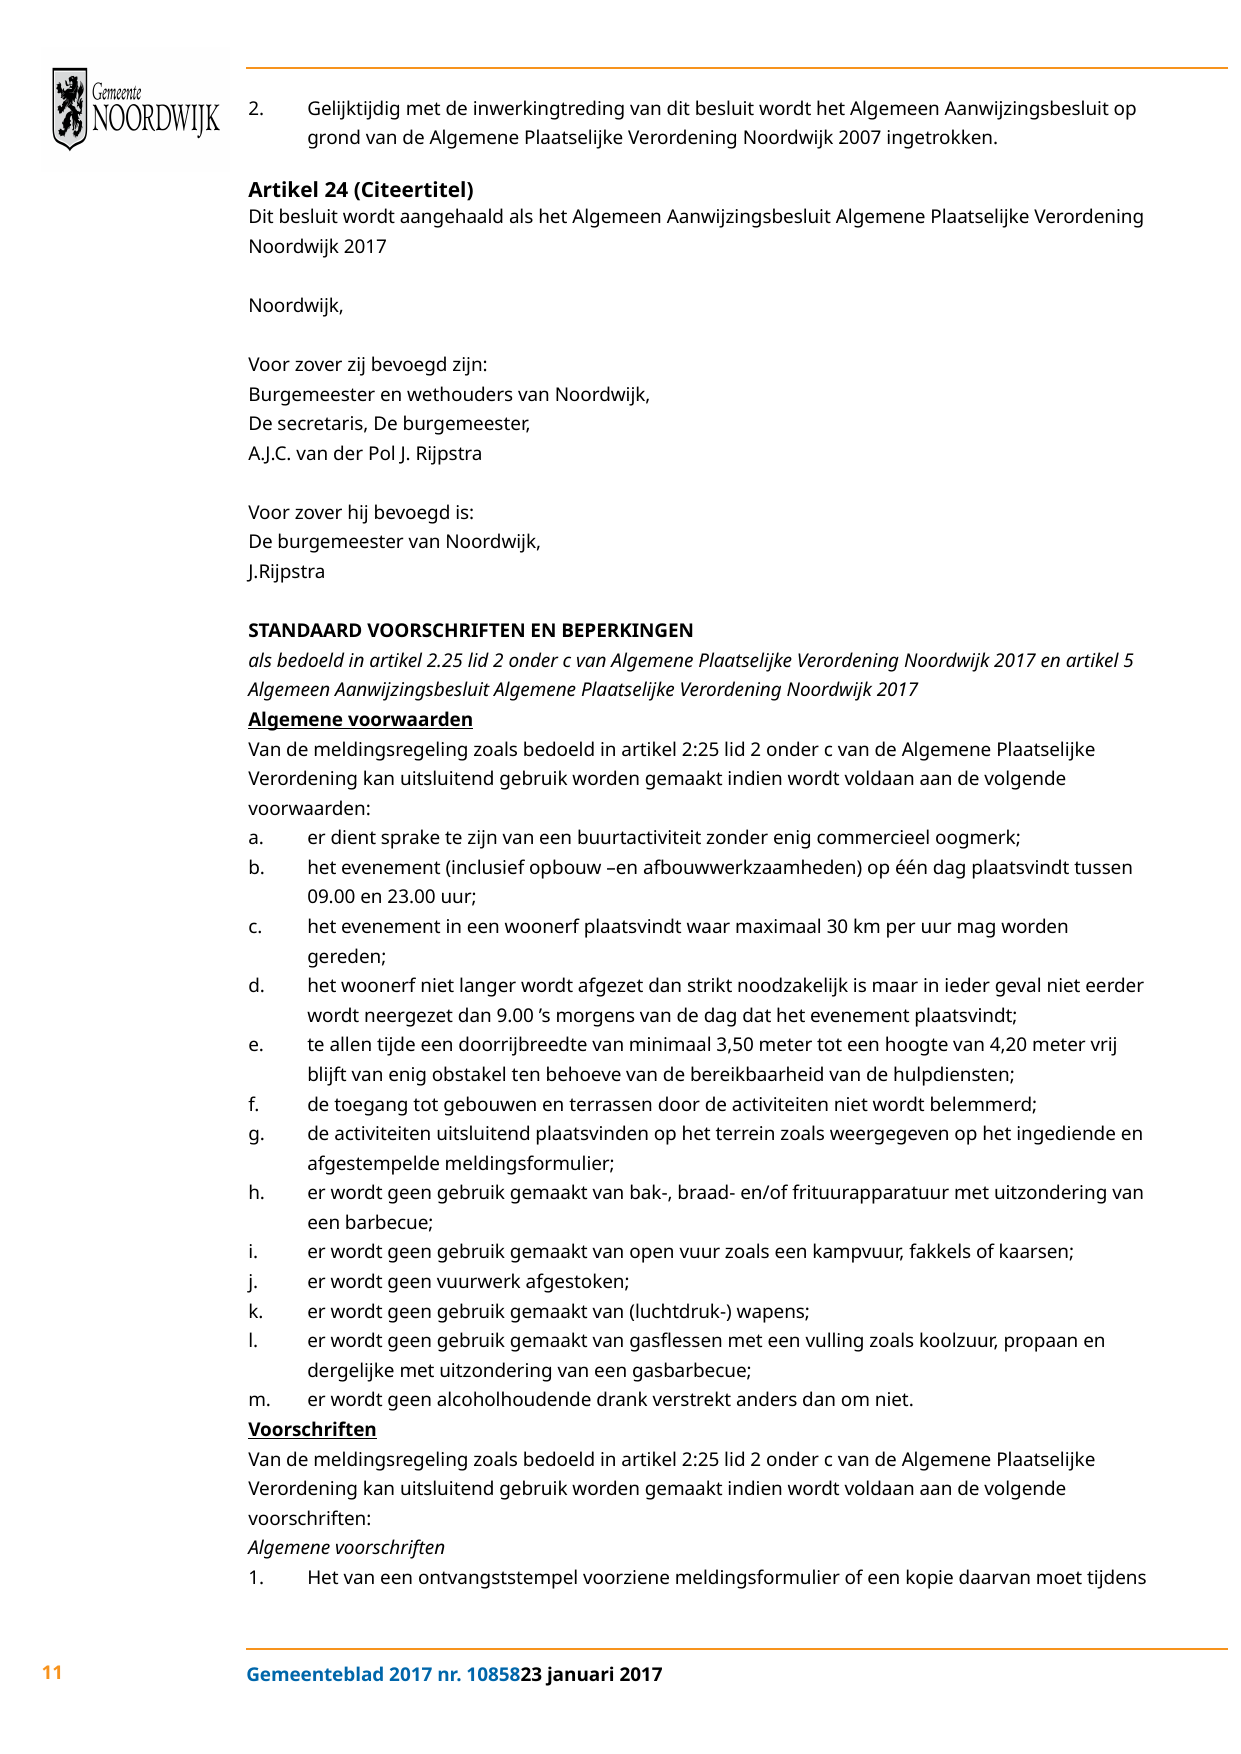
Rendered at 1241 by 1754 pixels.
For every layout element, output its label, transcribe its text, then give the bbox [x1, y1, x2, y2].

text A.J.C. van der Pol J. Rijpstra [248, 440, 1152, 466]
text J.Rijpstra [248, 558, 1152, 584]
list er wordt geen gebruik gemaakt van gasflessen met een vulling zoals koolzuur, propaan en dergelijke met uitzondering van een gasbarbecue; [248, 1327, 1152, 1383]
text Burgemeester en wethouders van Noordwijk, [248, 381, 1152, 406]
text als bedoeld in artikel 2.25 lid 2 onder c van Algemene Plaatselijke Verordening Noordwijk 2017 en artikel 5 Algemeen Aanwijzingsbesluit Algemene Plaatselijke Verordening Noordwijk 2017 [248, 647, 1152, 702]
list de activiteiten uitsluitend plaatsvinden op het terrein zoals weergegeven op het ingediende en afgestempelde meldingsformulier; [248, 1120, 1152, 1176]
list er wordt geen gebruik gemaakt van (luchtdruk-) wapens; [248, 1298, 1152, 1323]
list er wordt geen gebruik gemaakt van open vuur zoals een kampvuur, fakkels of kaarsen; [248, 1239, 1152, 1264]
list te allen tijde een doorrijbreedte van minimaal 3,50 meter tot een hoogte van 4,20 meter vrij blijft van enig obstakel ten behoeve van de bereikbaarheid van de hulpdiensten; [248, 1032, 1152, 1087]
text Voor zover zij bevoegd zijn: [248, 351, 1152, 377]
text voorwaarden: [248, 795, 1152, 821]
list het woonerf niet langer wordt afgezet dan strikt noodzakelijk is maar in ieder geval niet eerder wordt neergezet dan 9.00 ’s morgens van de dag dat het evenement plaatsvindt; [248, 972, 1152, 1028]
text Algemene voorwaarden [248, 706, 1152, 732]
list er wordt geen vuurwerk afgestoken; [248, 1268, 1152, 1294]
text Voor zover hij bevoegd is: [248, 499, 1152, 525]
text Van de meldingsregeling zoals bedoeld in artikel 2:25 lid 2 onder c van de Algemene Plaatselijke Verordening kan uitsluitend gebruik worden gemaakt indien wordt voldaan aan de volgende voorschriften: [248, 1446, 1152, 1531]
text De secretaris, De burgemeester, [248, 410, 1152, 436]
text Dit besluit wordt aangehaald als het Algemeen Aanwijzingsbesluit Algemene Plaatselijke Verordening Noordwijk 2017 [248, 203, 1152, 258]
list Het van een ontvangststempel voorziene meldingsformulier of een kopie daarvan moet tijdens [248, 1564, 1152, 1590]
list het evenement (inclusief opbouw –en afbouwwerkzaamheden) op één dag plaatsvindt tussen 09.00 en 23.00 uur; [248, 854, 1152, 909]
text Van de meldingsregeling zoals bedoeld in artikel 2:25 lid 2 onder c van de Algemene Plaatselijke Verordening kan uitsluitend gebruik worden gemaakt indien wordt voldaan aan de volgende [248, 736, 1152, 791]
list er wordt geen alcoholhoudende drank verstrekt anders dan om niet. [248, 1387, 1152, 1412]
text Voorschriften [248, 1416, 1152, 1442]
text Algemene voorschriften [248, 1534, 1152, 1560]
text Artikel 24 (Citeertitel) [248, 175, 1152, 203]
list het evenement in een woonerf plaatsvindt waar maximaal 30 km per uur mag worden gereden; [248, 913, 1152, 968]
picture [41, 47, 231, 172]
list de toegang tot gebouwen en terrassen door de activiteiten niet wordt belemmerd; [248, 1091, 1152, 1116]
list er dient sprake te zijn van een buurtactiviteit zonder enig commercieel oogmerk; [248, 824, 1152, 850]
list er wordt geen gebruik gemaakt van bak-, braad- en/of frituurapparatuur met uitzondering van een barbecue; [248, 1179, 1152, 1235]
text De burgemeester van Noordwijk, [248, 529, 1152, 554]
text STANDAARD VOORSCHRIFTEN EN BEPERKINGEN [248, 617, 1152, 643]
text Noordwijk, [248, 292, 1152, 318]
list Gelijktijdig met de inwerkingtreding van dit besluit wordt het Algemeen Aanwijzingsbesluit op grond van de Algemene Plaatselijke Verordening Noordwijk 2007 ingetrokken. [248, 95, 1152, 150]
